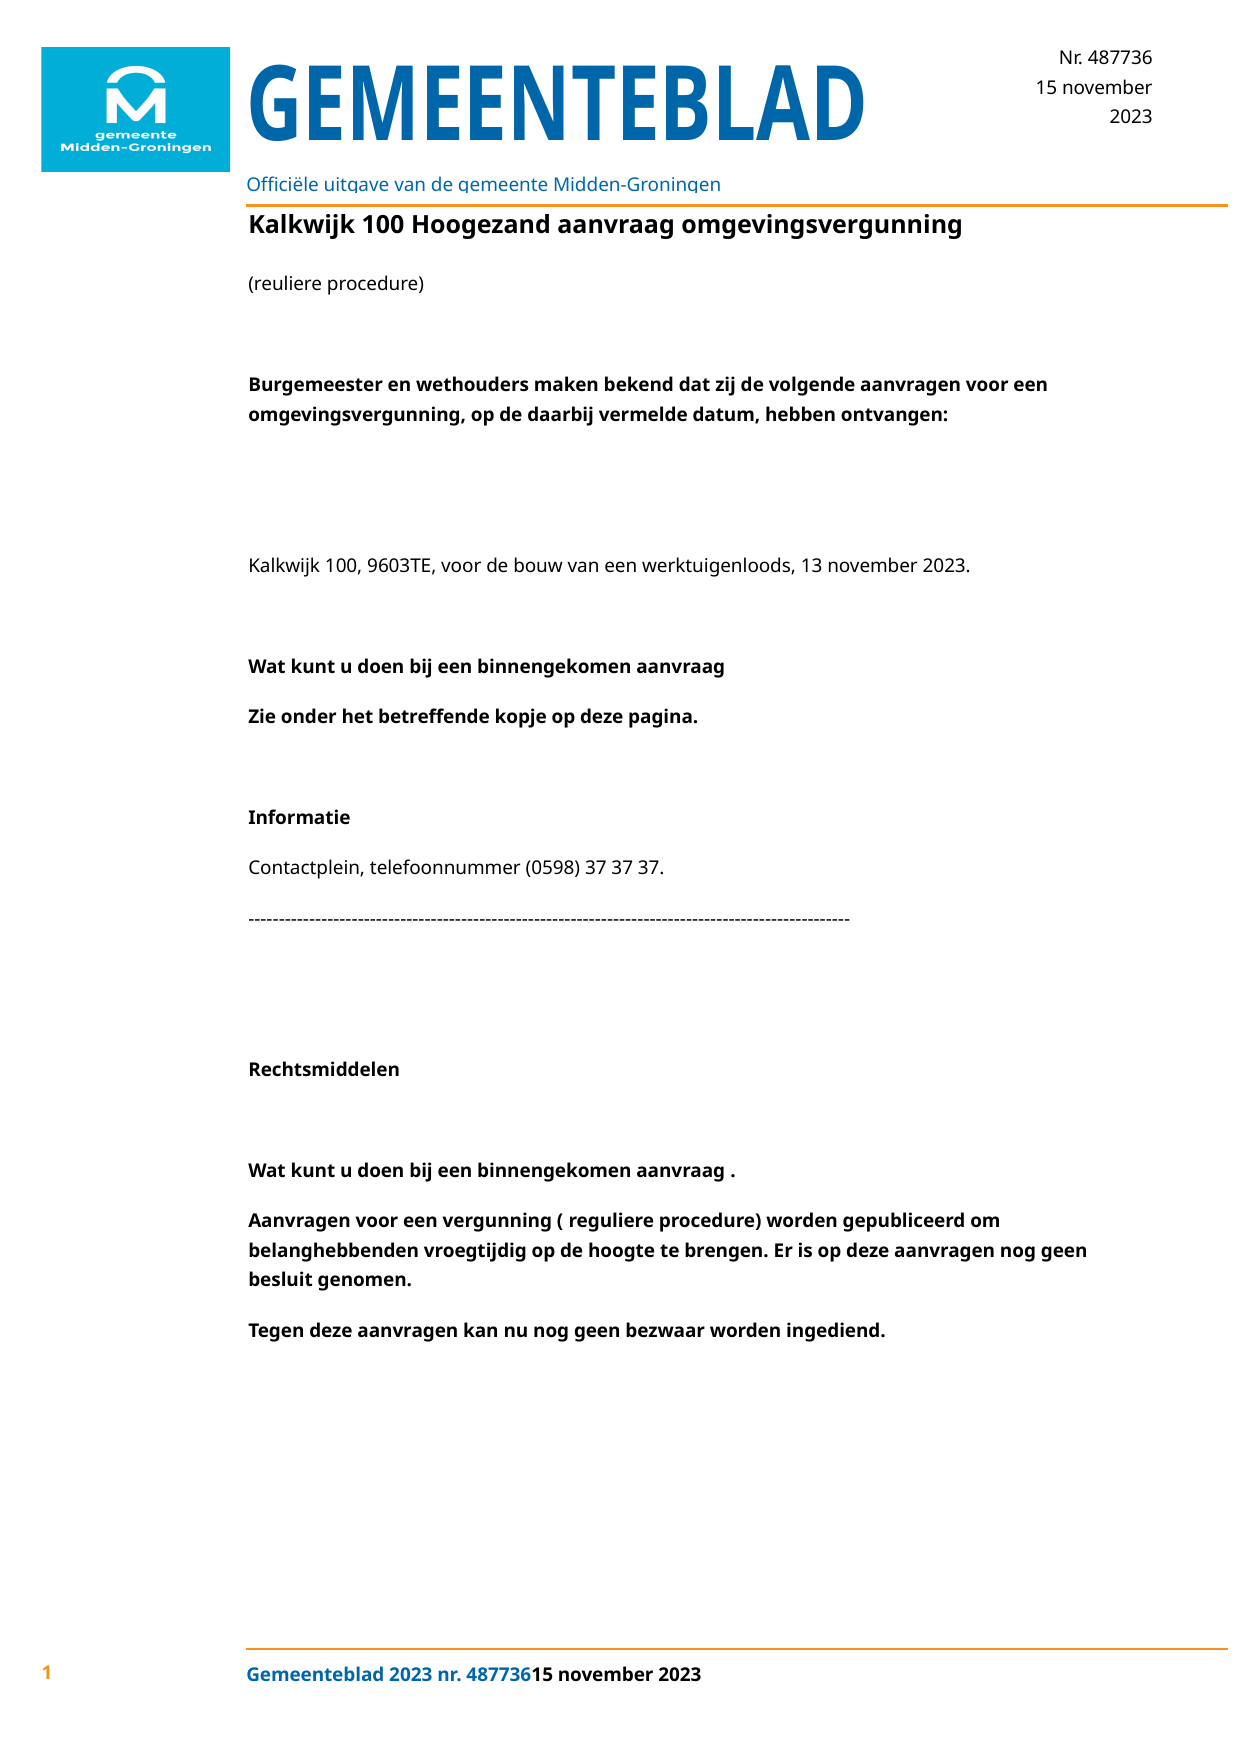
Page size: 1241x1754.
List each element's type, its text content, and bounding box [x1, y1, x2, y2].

picture [108, 66, 164, 82]
text Tegen deze aanvragen kan nu nog geen bezwaar worden ingediend. [248, 1317, 1152, 1343]
picture [107, 89, 165, 122]
text Zie onder het betreffende kopje op deze pagina. [248, 703, 1152, 729]
text Wat kunt u doen bij een binnengekomen aanvraag . [248, 1157, 1152, 1183]
text Contactplein, telefoonnummer (0598) 37 37 37. [248, 854, 1152, 880]
text (reuliere procedure) [248, 270, 1152, 296]
text Kalkwijk 100, 9603TE, voor de bouw van een werktuigenloods, 13 november 2023. [248, 552, 1152, 578]
text Kalkwijk 100 Hoogezand aanvraag omgevingsvergunning [248, 207, 1152, 241]
text Wat kunt u doen bij een binnengekomen aanvraag [248, 653, 1152, 678]
picture [184, 146, 190, 153]
text Rechtsmiddelen [248, 1056, 1152, 1082]
text Burgemeester en wethouders maken bekend dat zij de volgende aanvragen voor een omgevingsvergunning, op de daarbij vermelde datum, hebben ontvangen: [248, 371, 1152, 426]
text --------------------------------------------------------------------------------------------------- [248, 905, 1152, 931]
text Informatie [248, 804, 1152, 830]
text Aanvragen voor een vergunning ( reguliere procedure) worden gepubliceerd om belanghebbenden vroegtijdig op de hoogte te brengen. Er is op deze aanvragen nog geen besluit genomen. [248, 1207, 1152, 1292]
